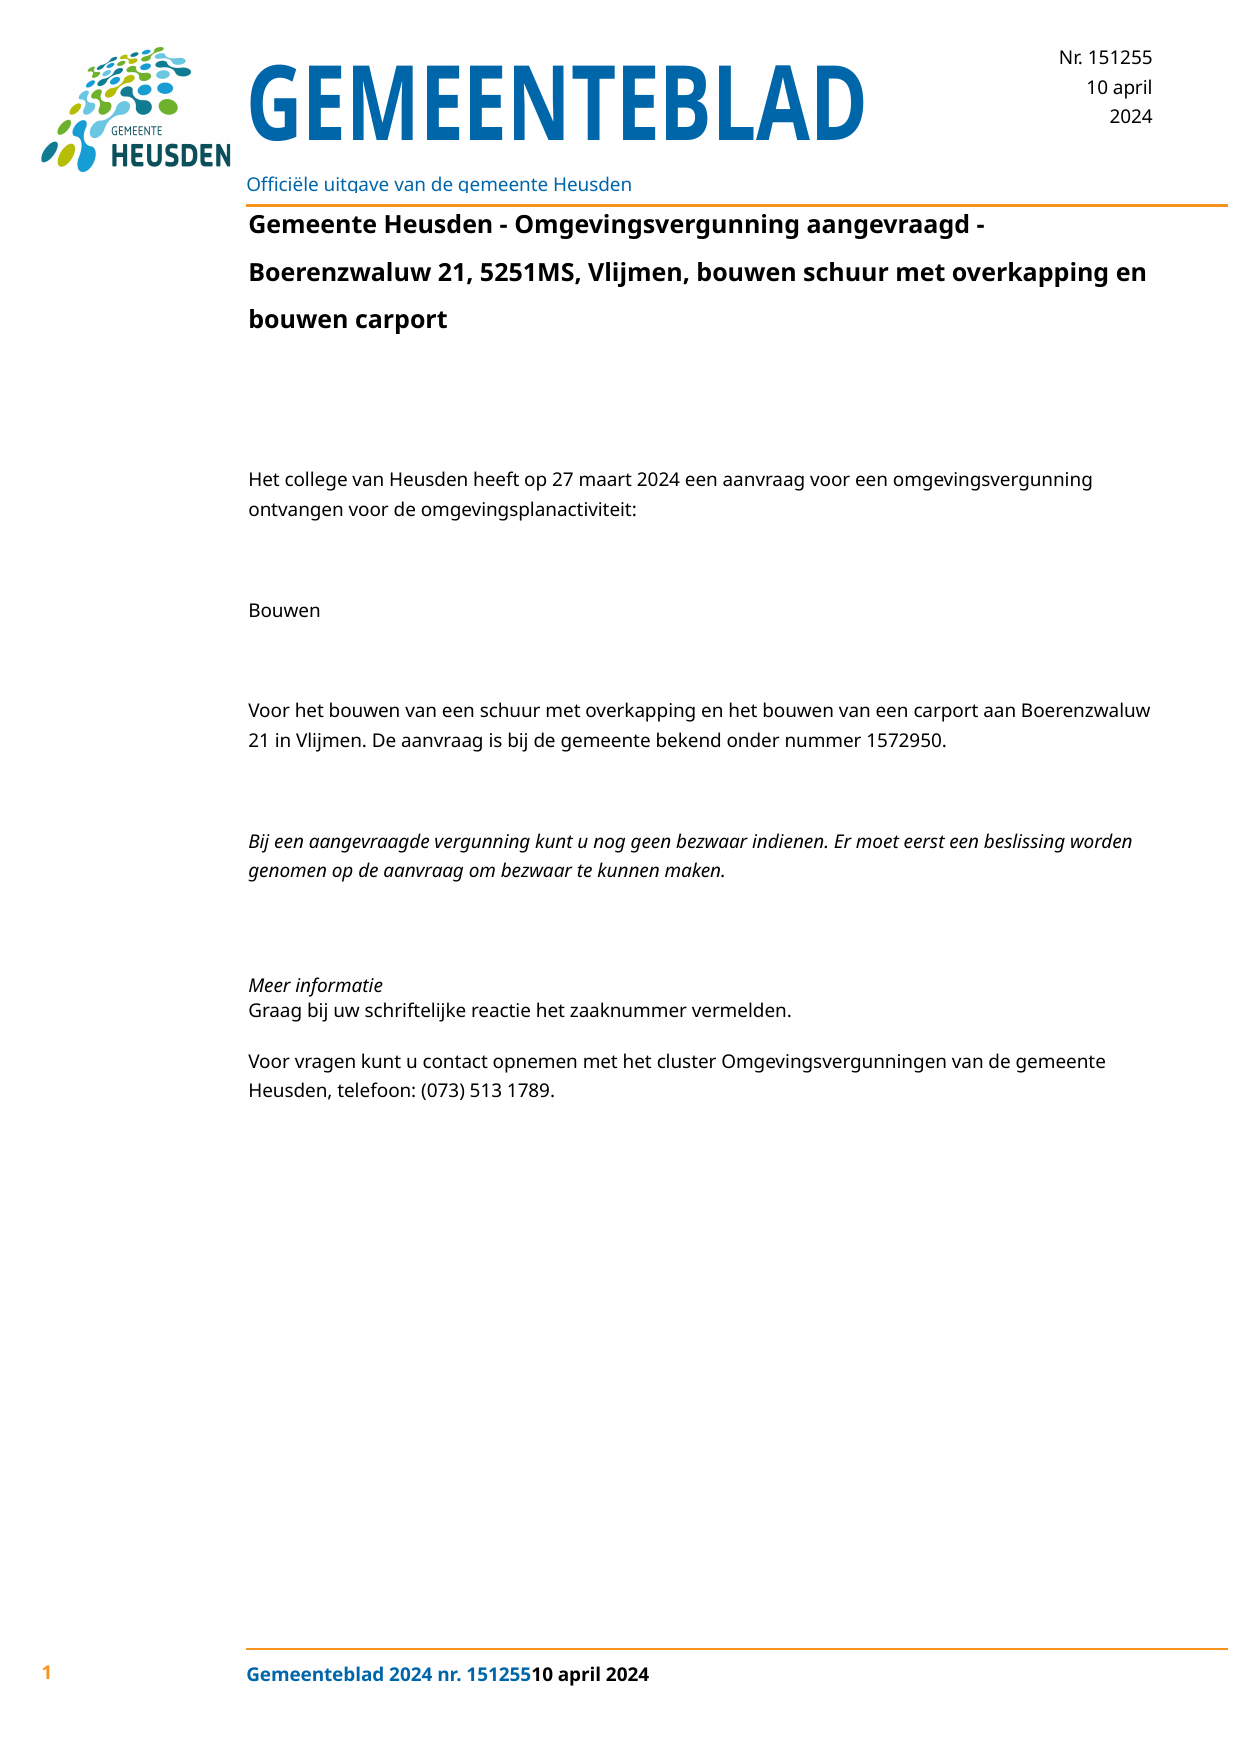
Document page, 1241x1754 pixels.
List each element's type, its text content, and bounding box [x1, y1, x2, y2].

text Graag bij uw schriftelijke reactie het zaaknummer vermelden. [248, 998, 1152, 1023]
text Bij een aangevraagde vergunning kunt u nog geen bezwaar indienen. Er moet eerst een beslissing worden genomen op de aanvraag om bezwaar te kunnen maken. [248, 828, 1152, 883]
picture [41, 47, 231, 172]
text Voor het bouwen van een schuur met overkapping en het bouwen van een carport aan Boerenzwaluw 21 in Vlijmen. De aanvraag is bij de gemeente bekend onder nummer 1572950. [248, 698, 1152, 753]
text Bouwen [248, 597, 1152, 622]
text Voor vragen kunt u contact opnemen met het cluster Omgevingsvergunningen van de gemeente Heusden, telefoon: (073) 513 1789. [248, 1048, 1152, 1103]
text Gemeente Heusden - Omgevingsvergunning aangevraagd - Boerenzwaluw 21, 5251MS, Vlijmen, bouwen schuur met overkapping en bouwen carport [248, 207, 1152, 336]
text Meer informatie [248, 972, 1152, 998]
text Het college van Heusden heeft op 27 maart 2024 een aanvraag voor een omgevingsvergunning ontvangen voor de omgevingsplanactiviteit: [248, 466, 1152, 522]
